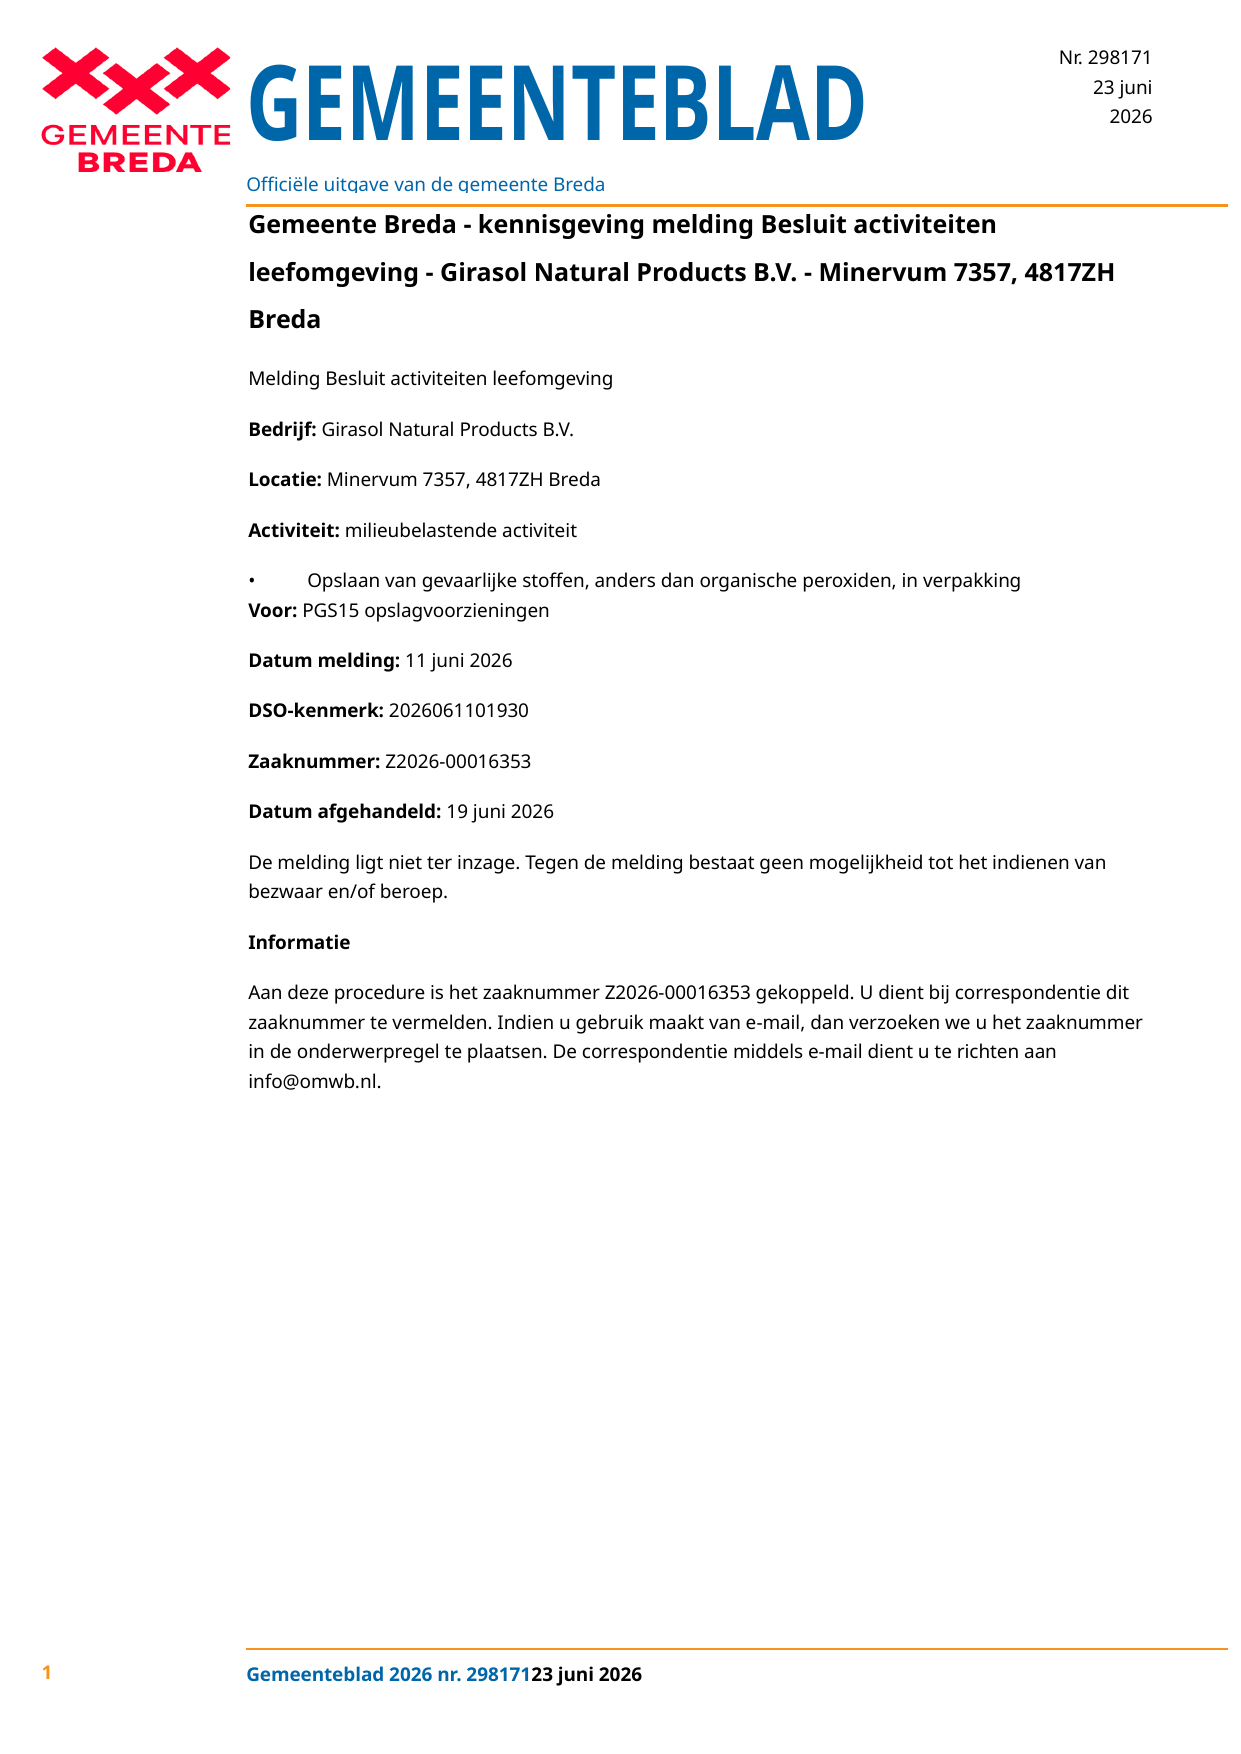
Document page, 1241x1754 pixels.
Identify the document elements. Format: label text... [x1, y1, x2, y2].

text Zaaknummer: Z2026-00016353 [248, 748, 1152, 774]
text Bedrijf: Girasol Natural Products B.V. [248, 416, 1152, 442]
text Melding Besluit activiteiten leefomgeving [248, 366, 1152, 391]
text Gemeente Breda - kennisgeving melding Besluit activiteiten leefomgeving - Girasol Natural Products B.V. - Minervum 7357, 4817ZH Breda [248, 207, 1152, 336]
text De melding ligt niet ter inzage. Tegen de melding bestaat geen mogelijkheid tot het indienen van bezwaar en/of beroep. [248, 849, 1152, 904]
text Aan deze procedure is het zaaknummer Z2026-00016353 gekoppeld. U dient bij correspondentie dit zaaknummer te vermelden. Indien u gebruik maakt van e-mail, dan verzoeken we u het zaaknummer in de onderwerpregel te plaatsen. De correspondentie middels e-mail dient u te richten aan info@omwb.nl. [248, 979, 1152, 1094]
text Voor: PGS15 opslagvoorzieningen [248, 597, 1152, 622]
text Datum afgehandeld: 19 juni 2026 [248, 798, 1152, 824]
text Activiteit: milieubelastende activiteit [248, 517, 1152, 542]
text Locatie: Minervum 7357, 4817ZH Breda [248, 466, 1152, 492]
text Informatie [248, 929, 1152, 954]
picture [41, 47, 231, 172]
text Datum melding: 11 juni 2026 [248, 647, 1152, 673]
list Opslaan van gevaarlijke stoffen, anders dan organische peroxiden, in verpakking [248, 567, 1152, 593]
text DSO-kenmerk: 2026061101930 [248, 698, 1152, 723]
